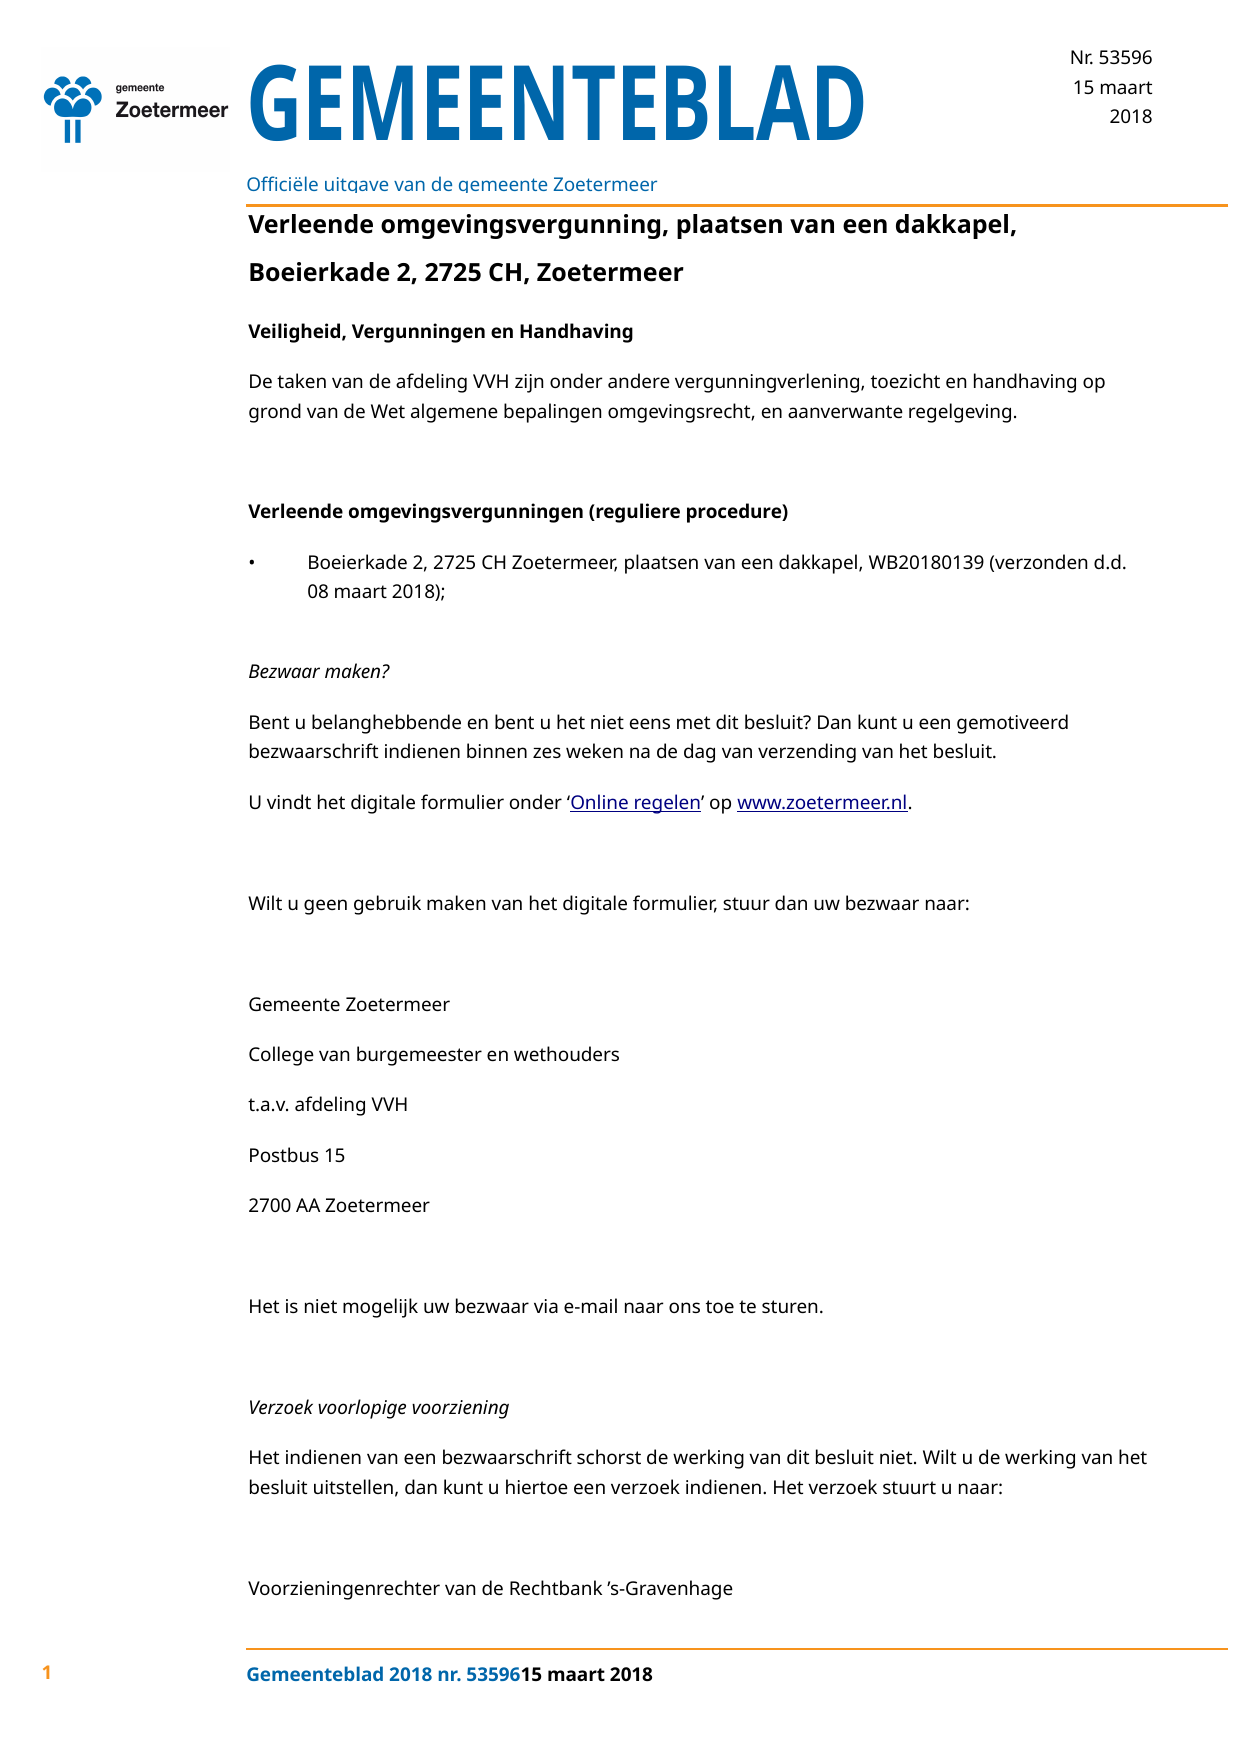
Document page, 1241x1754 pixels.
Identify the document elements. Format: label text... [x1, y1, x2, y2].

text U vindt het digitale formulier onder ‘Online regelen’ op www.zoetermeer.nl. [248, 789, 1152, 815]
text Verleende omgevingsvergunning, plaatsen van een dakkapel, Boeierkade 2, 2725 CH, Zoetermeer [248, 207, 1152, 288]
text t.a.v. afdeling VVH [248, 1092, 1152, 1117]
text Het indienen van een bezwaarschrift schorst de werking van dit besluit niet. Wilt u de werking van het besluit uitstellen, dan kunt u hiertoe een verzoek indienen. Het verzoek stuurt u naar: [248, 1444, 1152, 1500]
text Postbus 15 [248, 1142, 1152, 1168]
text Bezwaar maken? [248, 659, 1152, 684]
list Boeierkade 2, 2725 CH Zoetermeer, plaatsen van een dakkapel, WB20180139 (verzonden d.d. 08 maart 2018); [248, 549, 1152, 604]
text Het is niet mogelijk uw bezwaar via e-mail naar ons toe te sturen. [248, 1293, 1152, 1319]
text Verzoek voorlopige voorziening [248, 1394, 1152, 1420]
text Wilt u geen gebruik maken van het digitale formulier, stuur dan uw bezwaar naar: [248, 890, 1152, 916]
text College van burgemeester en wethouders [248, 1041, 1152, 1067]
text Gemeente Zoetermeer [248, 991, 1152, 1017]
text 2700 AA Zoetermeer [248, 1192, 1152, 1218]
text Voorzieningenrechter van de Rechtbank ’s-Gravenhage [248, 1575, 1152, 1601]
picture [41, 47, 231, 172]
text Verleende omgevingsvergunningen (reguliere procedure) [248, 499, 1152, 524]
text Bent u belanghebbende en bent u het niet eens met dit besluit? Dan kunt u een gemotiveerd bezwaarschrift indienen binnen zes weken na de dag van verzending van het besluit. [248, 709, 1152, 764]
text Veiligheid, Vergunningen en Handhaving [248, 318, 1152, 344]
text De taken van de afdeling VVH zijn onder andere vergunningverlening, toezicht en handhaving op grond van de Wet algemene bepalingen omgevingsrecht, en aanverwante regelgeving. [248, 368, 1152, 424]
